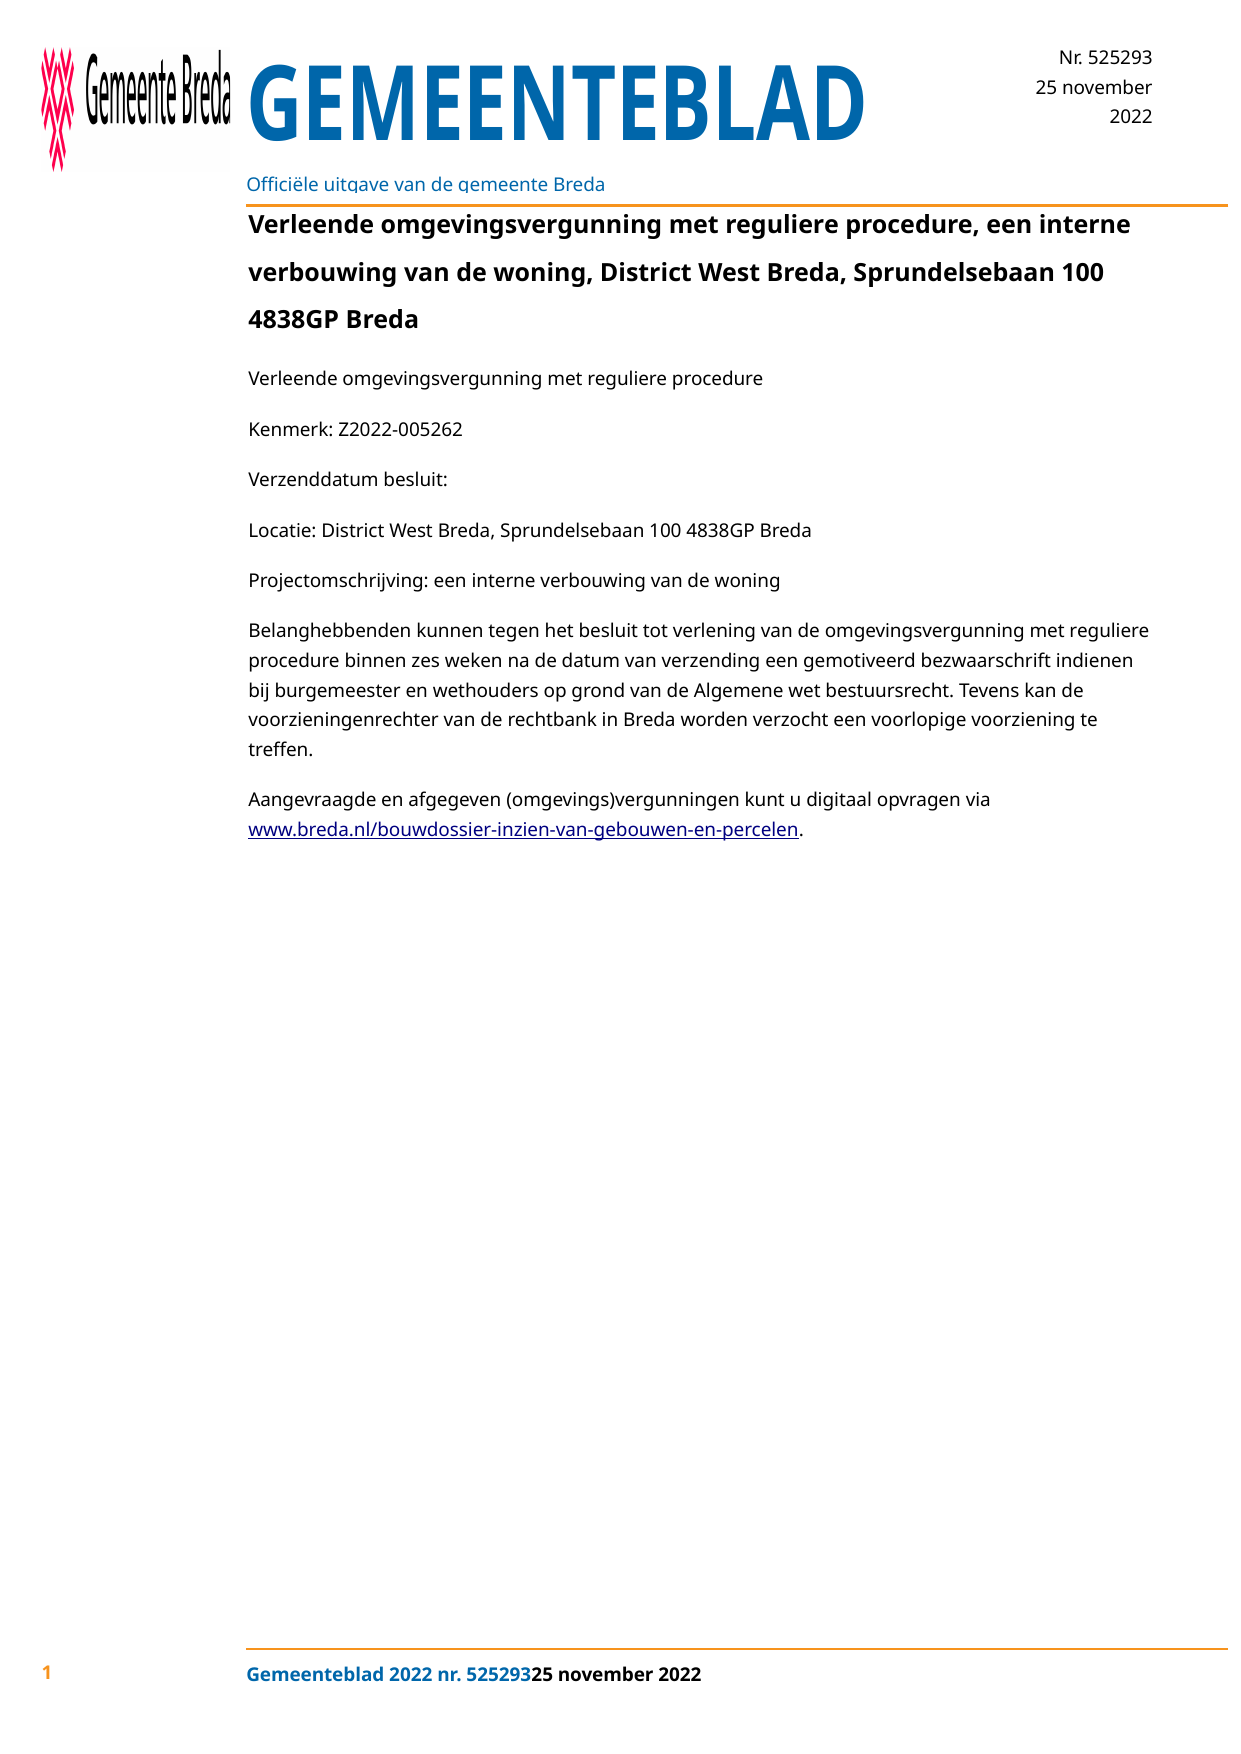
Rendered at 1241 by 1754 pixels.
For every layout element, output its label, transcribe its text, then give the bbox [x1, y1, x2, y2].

text Projectomschrijving: een interne verbouwing van de woning [248, 567, 1152, 593]
text Verleende omgevingsvergunning met reguliere procedure [248, 366, 1152, 391]
picture [41, 47, 231, 172]
text Aangevraagde en afgegeven (omgevings)vergunningen kunt u digitaal opvragen via www.breda.nl/bouwdossier-inzien-van-gebouwen-en-percelen. [248, 786, 1152, 842]
text Locatie: District West Breda, Sprundelsebaan 100 4838GP Breda [248, 517, 1152, 542]
text Kenmerk: Z2022-005262 [248, 416, 1152, 442]
text Belanghebbenden kunnen tegen het besluit tot verlening van de omgevingsvergunning met reguliere procedure binnen zes weken na de datum van verzending een gemotiveerd bezwaarschrift indienen bij burgemeester en wethouders op grond van de Algemene wet bestuursrecht. Tevens kan de voorzieningenrechter van de rechtbank in Breda worden verzocht een voorlopige voorziening te treffen. [248, 618, 1152, 762]
text Verzenddatum besluit: [248, 466, 1152, 492]
text Verleende omgevingsvergunning met reguliere procedure, een interne verbouwing van de woning, District West Breda, Sprundelsebaan 100 4838GP Breda [248, 207, 1152, 336]
